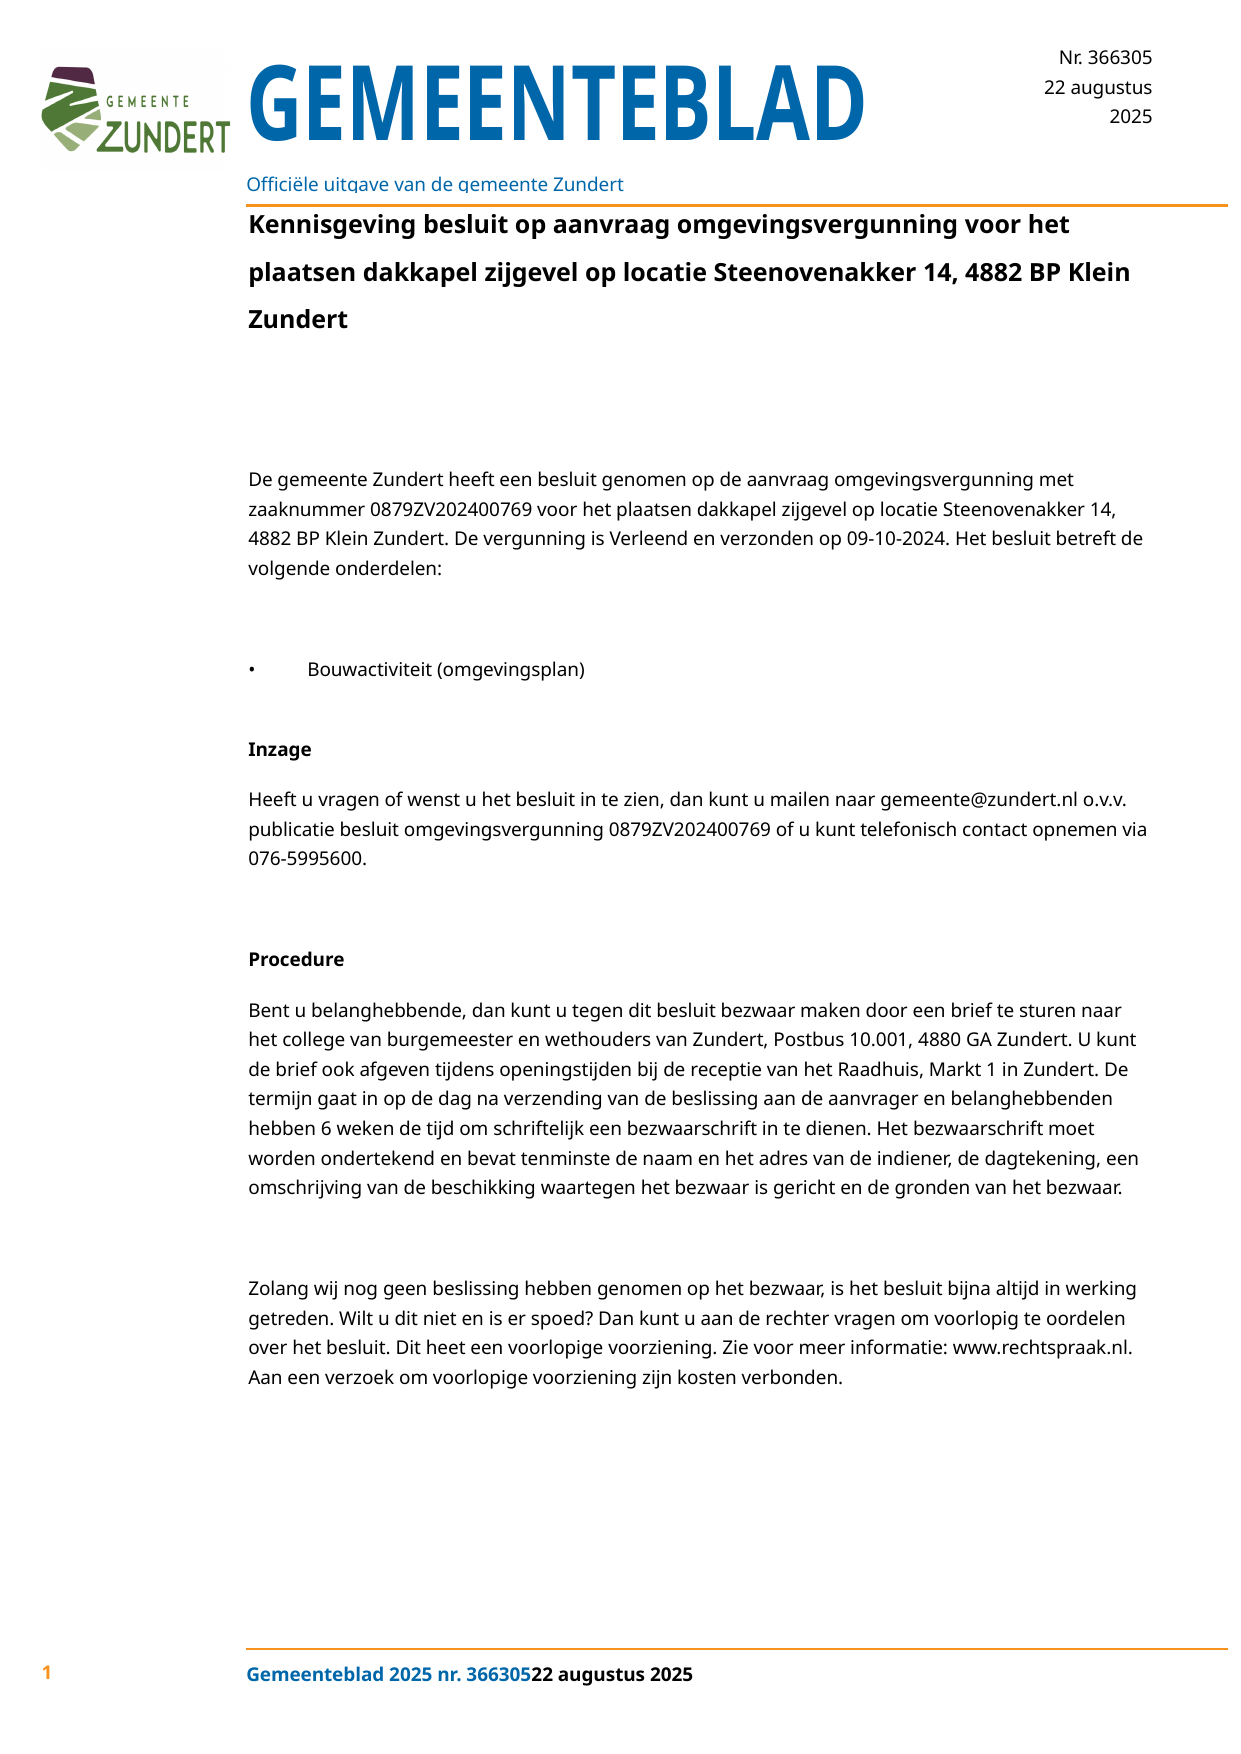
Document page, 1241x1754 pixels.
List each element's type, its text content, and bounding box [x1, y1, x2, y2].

picture [41, 47, 231, 172]
text Inzage [248, 736, 1152, 762]
text Procedure [248, 946, 1152, 972]
text Zolang wij nog geen beslissing hebben genomen op het bezwaar, is het besluit bijna altijd in werking getreden. Wilt u dit niet en is er spoed? Dan kunt u aan de rechter vragen om voorlopig te oordelen over het besluit. Dit heet een voorlopige voorziening. Zie voor meer informatie: www.rechtspraak.nl. Aan een verzoek om voorlopige voorziening zijn kosten verbonden. [248, 1275, 1152, 1389]
text De gemeente Zundert heeft een besluit genomen op de aanvraag omgevingsvergunning met zaaknummer 0879ZV202400769 voor het plaatsen dakkapel zijgevel op locatie Steenovenakker 14, 4882 BP Klein Zundert. De vergunning is Verleend en verzonden op 09-10-2024. Het besluit betreft de volgende onderdelen: [248, 466, 1152, 581]
list Bouwactiviteit (omgevingsplan) [248, 656, 1152, 682]
text Heeft u vragen of wenst u het besluit in te zien, dan kunt u mailen naar gemeente@zundert.nl o.v.v. publicatie besluit omgevingsvergunning 0879ZV202400769 of u kunt telefonisch contact opnemen via 076-5995600. [248, 786, 1152, 871]
text Bent u belanghebbende, dan kunt u tegen dit besluit bezwaar maken door een brief te sturen naar het college van burgemeester en wethouders van Zundert, Postbus 10.001, 4880 GA Zundert. U kunt de brief ook afgeven tijdens openingstijden bij de receptie van het Raadhuis, Markt 1 in Zundert. De termijn gaat in op de dag na verzending van de beslissing aan de aanvrager en belanghebbenden hebben 6 weken de tijd om schriftelijk een bezwaarschrift in te dienen. Het bezwaarschrift moet worden ondertekend en bevat tenminste de naam en het adres van de indiener, de dagtekening, een omschrijving van de beschikking waartegen het bezwaar is gericht en de gronden van het bezwaar. [248, 997, 1152, 1200]
text Kennisgeving besluit op aanvraag omgevingsvergunning voor het plaatsen dakkapel zijgevel op locatie Steenovenakker 14, 4882 BP Klein Zundert [248, 207, 1152, 336]
